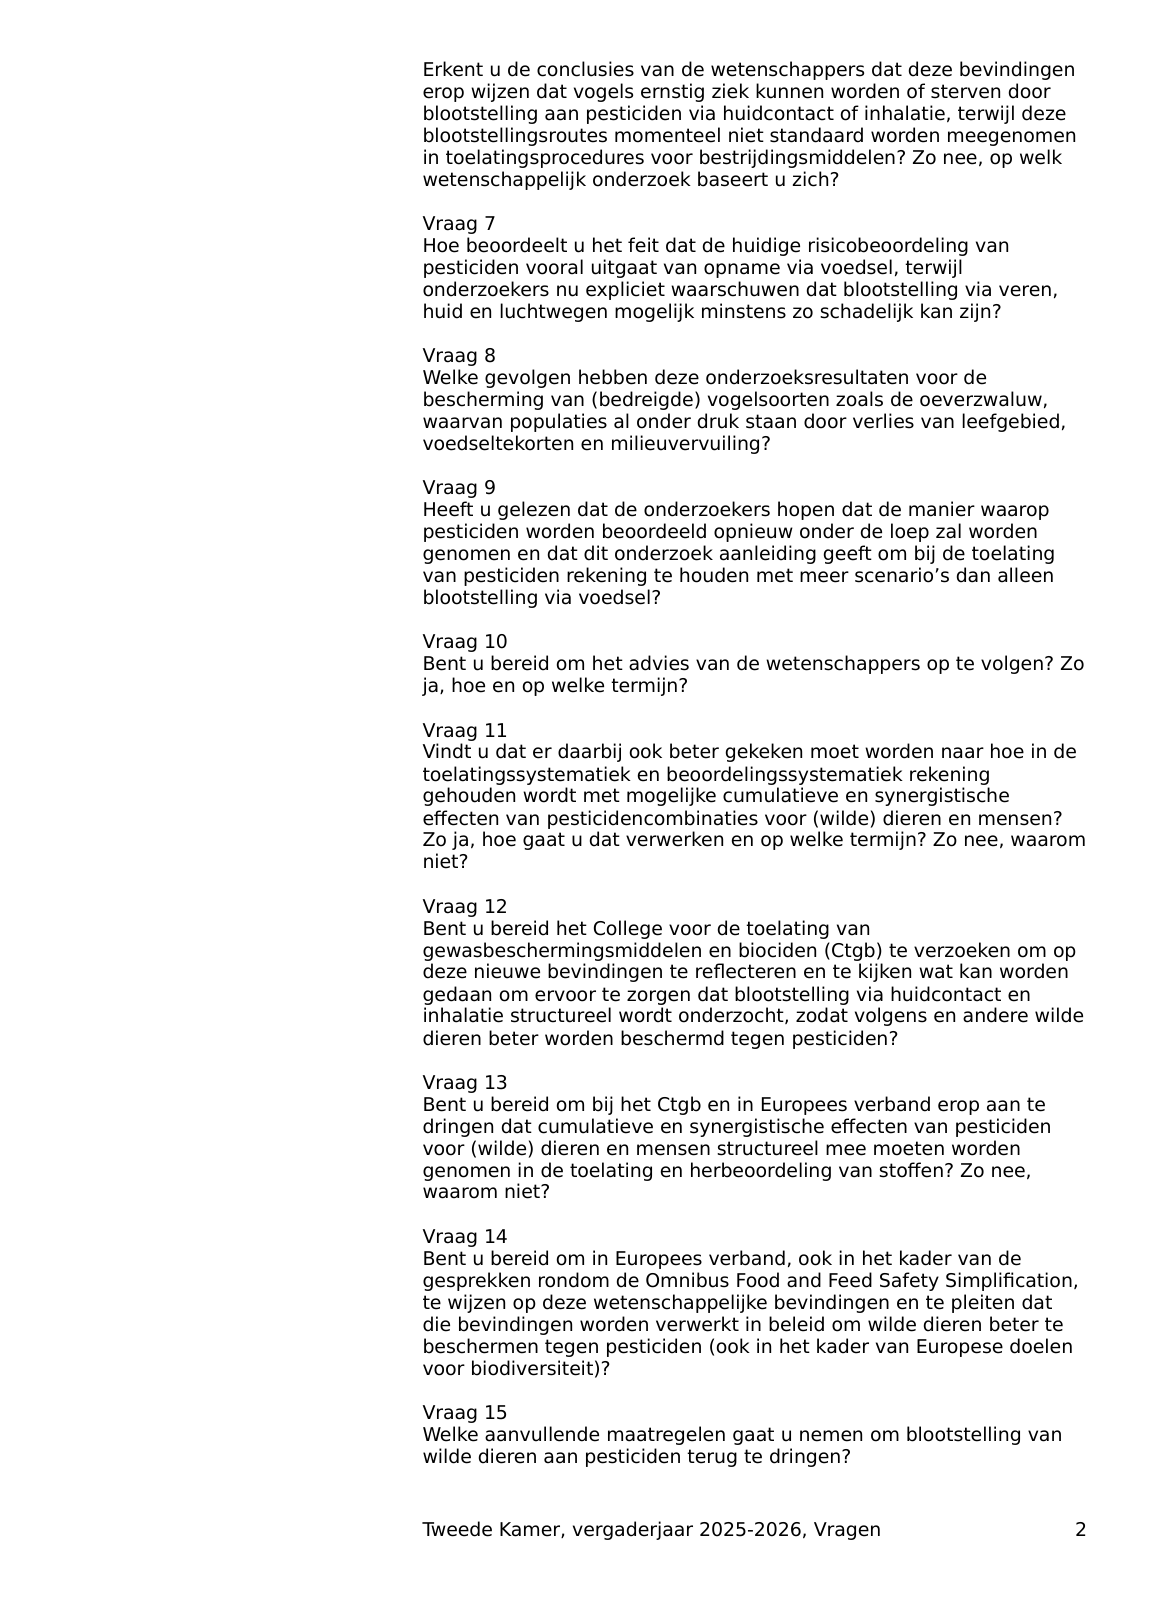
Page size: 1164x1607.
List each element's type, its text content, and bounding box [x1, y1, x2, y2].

text Vraag 12 [422, 896, 1087, 917]
text Welke aanvullende maatregelen gaat u nemen om blootstelling van wilde dieren aan pesticiden terug te dringen? [422, 1424, 1087, 1468]
text Bent u bereid om in Europees verband, ook in het kader van de gesprekken rondom de Omnibus Food and Feed Safety Simplification, te wijzen op deze wetenschappelijke bevindingen en te pleiten dat die bevindingen worden verwerkt in beleid om wilde dieren beter te beschermen tegen pesticiden (ook in het kader van Europese doelen voor biodiversiteit)? [422, 1248, 1087, 1379]
text Vraag 13 [422, 1072, 1087, 1093]
text Vraag 7 [422, 213, 1087, 235]
text Bent u bereid om bij het Ctgb en in Europees verband erop aan te dringen dat cumulatieve en synergistische effecten van pesticiden voor (wilde) dieren en mensen structureel mee moeten worden genomen in de toelating en herbeoordeling van stoffen? Zo nee, waarom niet? [422, 1093, 1087, 1203]
text Vraag 11 [422, 719, 1087, 741]
text Vraag 9 [422, 477, 1087, 499]
text Bent u bereid het College voor de toelating van gewasbeschermingsmiddelen en biociden (Ctgb) te verzoeken om op deze nieuwe bevindingen te reflecteren en te kijken wat kan worden gedaan om ervoor te zorgen dat blootstelling via huidcontact en inhalatie structureel wordt onderzocht, zodat volgens en andere wilde dieren beter worden beschermd tegen pesticiden? [422, 917, 1087, 1049]
text Vraag 8 [422, 345, 1087, 367]
text Bent u bereid om het advies van de wetenschappers op te volgen? Zo ja, hoe en op welke termijn? [422, 653, 1087, 697]
text Welke gevolgen hebben deze onderzoeksresultaten voor de bescherming van (bedreigde) vogelsoorten zoals de oeverzwaluw, waarvan populaties al onder druk staan door verlies van leefgebied, voedseltekorten en milieuvervuiling? [422, 367, 1087, 455]
text Vraag 10 [422, 631, 1087, 653]
text Erkent u de conclusies van de wetenschappers dat deze bevindingen erop wijzen dat vogels ernstig ziek kunnen worden of sterven door blootstelling aan pesticiden via huidcontact of inhalatie, terwijl deze blootstellingsroutes momenteel niet standaard worden meegenomen in toelatingsprocedures voor bestrijdingsmiddelen? Zo nee, op welk wetenschappelijk onderzoek baseert u zich? [422, 59, 1087, 191]
text Vraag 14 [422, 1226, 1087, 1248]
text Heeft u gelezen dat de onderzoekers hopen dat de manier waarop pesticiden worden beoordeeld opnieuw onder de loep zal worden genomen en dat dit onderzoek aanleiding geeft om bij de toelating van pesticiden rekening te houden met meer scenario’s dan alleen blootstelling via voedsel? [422, 499, 1087, 609]
text Hoe beoordeelt u het feit dat de huidige risicobeoordeling van pesticiden vooral uitgaat van opname via voedsel, terwijl onderzoekers nu expliciet waarschuwen dat blootstelling via veren, huid en luchtwegen mogelijk minstens zo schadelijk kan zijn? [422, 235, 1087, 323]
text Vindt u dat er daarbij ook beter gekeken moet worden naar hoe in de toelatingssystematiek en beoordelingssystematiek rekening gehouden wordt met mogelijke cumulatieve en synergistische effecten van pesticidencombinaties voor (wilde) dieren en mensen? Zo ja, hoe gaat u dat verwerken en op welke termijn? Zo nee, waarom niet? [422, 741, 1087, 873]
text Vraag 15 [422, 1402, 1087, 1424]
